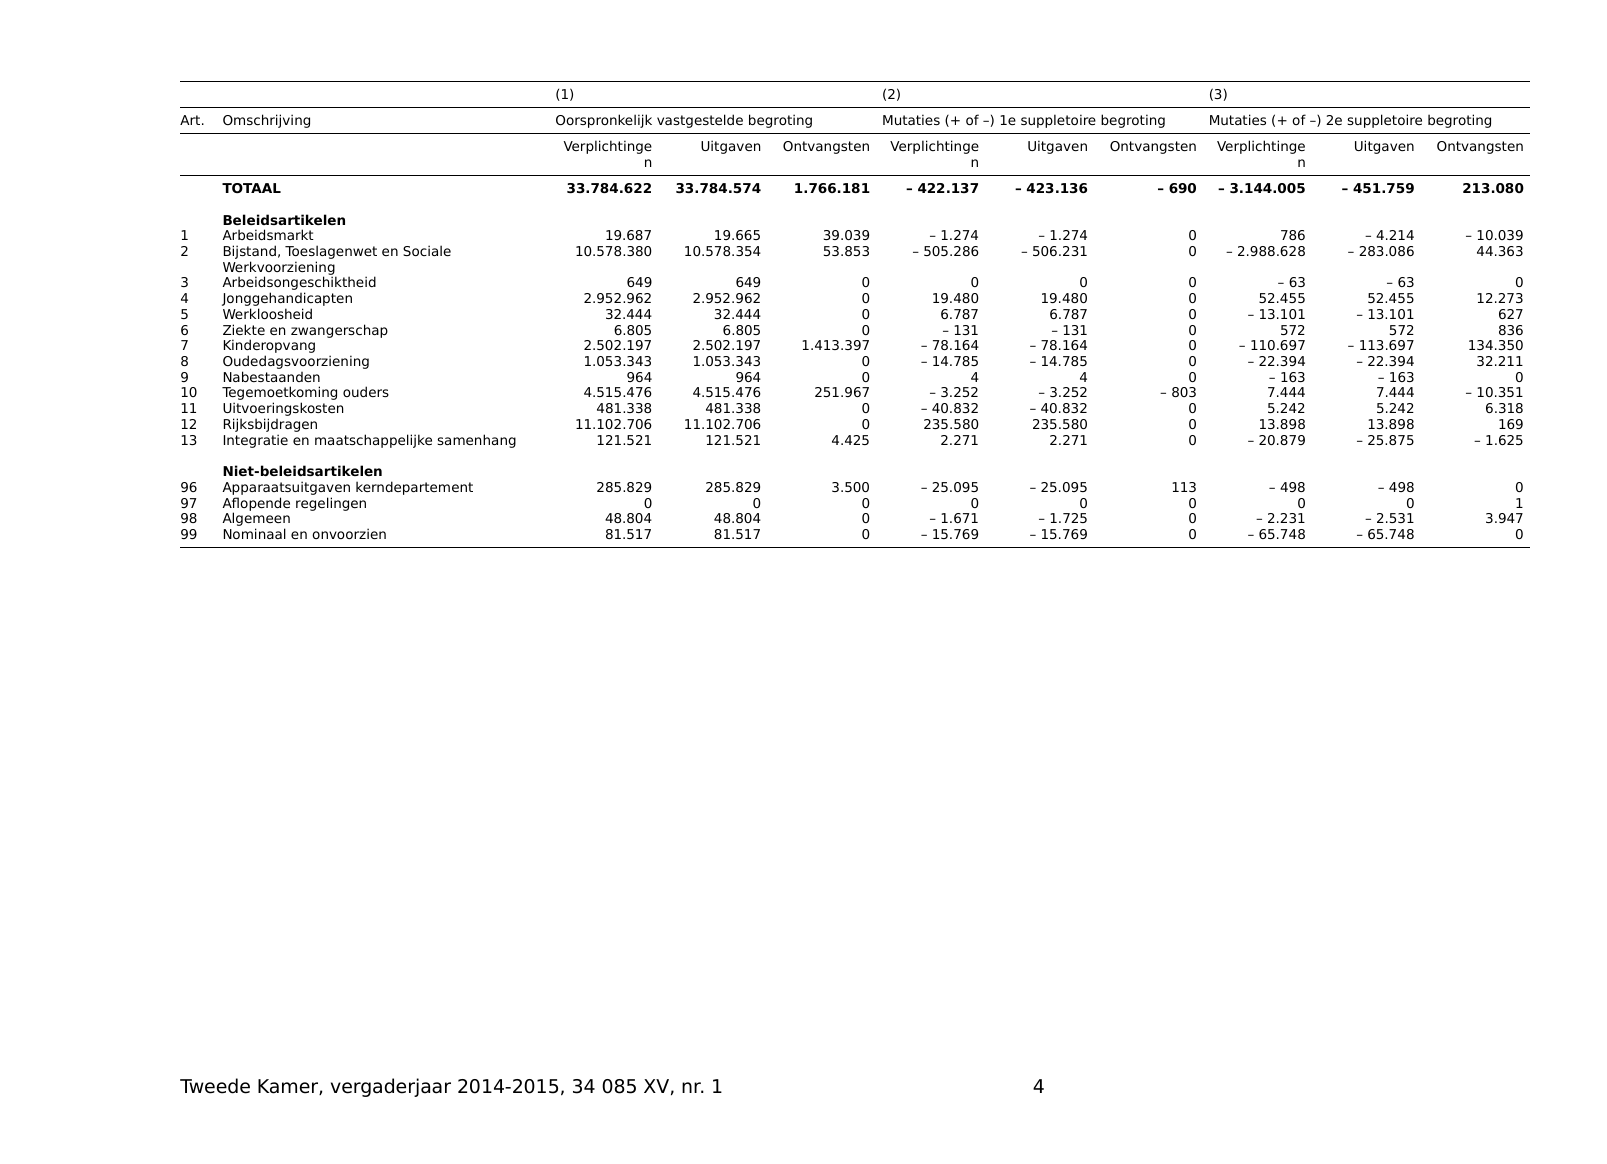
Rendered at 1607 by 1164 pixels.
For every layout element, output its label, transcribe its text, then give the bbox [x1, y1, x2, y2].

table_cell 8 [180, 354, 216, 369]
table_cell 1 [180, 228, 216, 244]
table_cell – 2.531 [1311, 511, 1420, 527]
table_cell Mutaties (+ of –) 2e suppletoire begroting [1203, 108, 1529, 133]
table_cell 44.363 [1420, 244, 1529, 275]
table_cell [1203, 212, 1311, 228]
table_cell – 63 [1311, 275, 1420, 291]
table_cell [1203, 464, 1311, 480]
table_cell – 20.879 [1203, 433, 1311, 448]
table_cell – 1.625 [1420, 433, 1529, 448]
table_cell 0 [1094, 417, 1203, 432]
table_cell 0 [1094, 323, 1203, 338]
table_cell 19.665 [658, 228, 767, 244]
table_cell 0 [1094, 433, 1203, 448]
table_cell 52.455 [1311, 291, 1420, 307]
table_cell 6.318 [1420, 401, 1529, 417]
table_cell 5.242 [1311, 401, 1420, 417]
table_cell – 22.394 [1203, 354, 1311, 369]
table_cell – 113.697 [1311, 338, 1420, 354]
table_cell 4.425 [767, 433, 876, 448]
table_cell [1420, 212, 1529, 228]
table_cell 0 [1094, 291, 1203, 307]
table_cell [767, 448, 876, 464]
table_cell – 803 [1094, 385, 1203, 401]
table_cell – 3.252 [985, 385, 1094, 401]
table_cell TOTAAL [216, 176, 549, 197]
table_header [216, 82, 549, 107]
table_cell 0 [1094, 401, 1203, 417]
table_cell – 163 [1311, 370, 1420, 385]
table_cell 3.947 [1420, 511, 1529, 527]
table_cell 572 [1311, 323, 1420, 338]
table_cell – 110.697 [1203, 338, 1311, 354]
table_cell – 13.101 [1311, 307, 1420, 322]
table_cell – 15.769 [985, 527, 1094, 547]
table_cell 649 [549, 275, 658, 291]
table_cell 0 [1094, 338, 1203, 354]
table_cell – 25.095 [876, 480, 985, 495]
table_cell – 2.988.628 [1203, 244, 1311, 275]
table_cell – 2.231 [1203, 511, 1311, 527]
table_cell [658, 464, 767, 480]
table_cell – 78.164 [985, 338, 1094, 354]
table_cell 0 [1420, 275, 1529, 291]
table_cell Uitvoeringskosten [216, 401, 549, 417]
table_cell Nabestaanden [216, 370, 549, 385]
table_cell 0 [767, 495, 876, 511]
table_cell 3 [180, 275, 216, 291]
table_cell Mutaties (+ of –) 1e suppletoire begroting [876, 108, 1203, 133]
table_cell Jonggehandicapten [216, 291, 549, 307]
table_cell 99 [180, 527, 216, 547]
table_cell 0 [1203, 495, 1311, 511]
table_cell [1203, 448, 1311, 464]
table_cell [1311, 448, 1420, 464]
table_cell Art. [180, 108, 216, 133]
table_cell 96 [180, 480, 216, 495]
table_cell 33.784.622 [549, 176, 658, 197]
table_cell – 422.137 [876, 176, 985, 197]
table_cell – 131 [985, 323, 1094, 338]
table_cell [876, 464, 985, 480]
table_cell 5.242 [1203, 401, 1311, 417]
table_cell 572 [1203, 323, 1311, 338]
table_cell 32.211 [1420, 354, 1529, 369]
table_cell 251.967 [767, 385, 876, 401]
table_cell 786 [1203, 228, 1311, 244]
table_cell 481.338 [549, 401, 658, 417]
table_cell [1420, 448, 1529, 464]
table_cell 1.766.181 [767, 176, 876, 197]
table_cell – 163 [1203, 370, 1311, 385]
table_cell 12.273 [1420, 291, 1529, 307]
table_cell 1 [1420, 495, 1529, 511]
table_cell Verplichtingen [549, 134, 658, 175]
table_cell 6 [180, 323, 216, 338]
table_cell [876, 448, 985, 464]
table_cell – 451.759 [1311, 176, 1420, 197]
table_cell Uitgaven [1311, 134, 1420, 175]
table_cell 2.952.962 [658, 291, 767, 307]
table_cell [985, 197, 1094, 212]
table_cell [876, 197, 985, 212]
table_cell – 690 [1094, 176, 1203, 197]
table_cell [180, 176, 216, 197]
table_cell Niet-beleidsartikelen [216, 464, 549, 480]
table_cell Arbeidsmarkt [216, 228, 549, 244]
table_cell Kinderopvang [216, 338, 549, 354]
table_cell [1094, 197, 1203, 212]
table_cell 0 [549, 495, 658, 511]
table_cell – 40.832 [876, 401, 985, 417]
table_cell [767, 464, 876, 480]
table_cell 964 [549, 370, 658, 385]
table_cell 7 [180, 338, 216, 354]
table_cell [658, 212, 767, 228]
table_cell Ontvangsten [767, 134, 876, 175]
table_cell 4.515.476 [658, 385, 767, 401]
table_cell 0 [767, 401, 876, 417]
table_cell 48.804 [549, 511, 658, 527]
table_cell Uitgaven [985, 134, 1094, 175]
table_cell – 25.095 [985, 480, 1094, 495]
table_cell – 498 [1203, 480, 1311, 495]
table_cell – 423.136 [985, 176, 1094, 197]
table_cell 11 [180, 401, 216, 417]
table_cell 19.480 [985, 291, 1094, 307]
table_cell [876, 212, 985, 228]
table_cell 11.102.706 [549, 417, 658, 432]
table_cell – 65.748 [1203, 527, 1311, 547]
table_cell 836 [1420, 323, 1529, 338]
table_cell 0 [767, 323, 876, 338]
table_cell Aflopende regelingen [216, 495, 549, 511]
table_cell Verplichtingen [1203, 134, 1311, 175]
table_cell 213.080 [1420, 176, 1529, 197]
table_cell [1094, 464, 1203, 480]
table_cell 235.580 [876, 417, 985, 432]
table_cell [1203, 197, 1311, 212]
table_cell [985, 448, 1094, 464]
table_cell 0 [767, 511, 876, 527]
table_cell 13.898 [1311, 417, 1420, 432]
table_cell [549, 212, 658, 228]
table_cell 0 [876, 495, 985, 511]
table_cell – 498 [1311, 480, 1420, 495]
table_cell 2.502.197 [549, 338, 658, 354]
table_cell 81.517 [549, 527, 658, 547]
table_cell 121.521 [658, 433, 767, 448]
table_cell 13.898 [1203, 417, 1311, 432]
table_cell 53.853 [767, 244, 876, 275]
table_cell Bijstand, Toeslagenwet en Sociale Werkvoorziening [216, 244, 549, 275]
table_cell 81.517 [658, 527, 767, 547]
table_cell 649 [658, 275, 767, 291]
table_cell 0 [1094, 275, 1203, 291]
table_cell [767, 197, 876, 212]
table_cell 2.271 [985, 433, 1094, 448]
table_cell [1094, 212, 1203, 228]
table_cell 0 [767, 417, 876, 432]
table_cell 121.521 [549, 433, 658, 448]
table_cell Uitgaven [658, 134, 767, 175]
table_cell [1094, 448, 1203, 464]
table_cell 1.053.343 [549, 354, 658, 369]
table_cell 0 [985, 275, 1094, 291]
table_header (3) [1203, 82, 1529, 107]
table_cell 0 [1094, 228, 1203, 244]
table_cell 0 [985, 495, 1094, 511]
table_cell [985, 212, 1094, 228]
table_cell 1.053.343 [658, 354, 767, 369]
table_cell Nominaal en onvoorzien [216, 527, 549, 547]
table_cell 2 [180, 244, 216, 275]
table_cell 10.578.380 [549, 244, 658, 275]
table_cell [216, 448, 549, 464]
table_cell 52.455 [1203, 291, 1311, 307]
table_cell 0 [767, 291, 876, 307]
table_cell Rijksbijdragen [216, 417, 549, 432]
table_cell – 1.274 [985, 228, 1094, 244]
table_cell – 505.286 [876, 244, 985, 275]
table_cell Apparaatsuitgaven kerndepartement [216, 480, 549, 495]
table_cell [216, 197, 549, 212]
table_cell – 283.086 [1311, 244, 1420, 275]
table_cell 0 [1420, 527, 1529, 547]
table_cell [216, 134, 549, 175]
table_cell 0 [1094, 527, 1203, 547]
table_cell 0 [1420, 480, 1529, 495]
table_cell – 63 [1203, 275, 1311, 291]
table_cell 169 [1420, 417, 1529, 432]
table_cell – 3.144.005 [1203, 176, 1311, 197]
table_cell 0 [767, 307, 876, 322]
table_cell 6.787 [985, 307, 1094, 322]
table_cell 481.338 [658, 401, 767, 417]
table_cell – 78.164 [876, 338, 985, 354]
table_cell 97 [180, 495, 216, 511]
table_cell 4 [180, 291, 216, 307]
table_cell 7.444 [1311, 385, 1420, 401]
table_cell Werkloosheid [216, 307, 549, 322]
table_cell 134.350 [1420, 338, 1529, 354]
table_cell 0 [1094, 244, 1203, 275]
table_cell 9 [180, 370, 216, 385]
table_cell [180, 134, 216, 175]
table_cell Beleidsartikelen [216, 212, 549, 228]
table_cell 7.444 [1203, 385, 1311, 401]
table_cell 3.500 [767, 480, 876, 495]
table_cell – 1.725 [985, 511, 1094, 527]
table_cell [180, 197, 216, 212]
table_cell [180, 464, 216, 480]
table_cell 11.102.706 [658, 417, 767, 432]
table_cell – 4.214 [1311, 228, 1420, 244]
table_cell 0 [658, 495, 767, 511]
table_cell 6.805 [549, 323, 658, 338]
table_cell 2.502.197 [658, 338, 767, 354]
table_cell [549, 448, 658, 464]
table_cell – 10.039 [1420, 228, 1529, 244]
table_cell 48.804 [658, 511, 767, 527]
table_cell 32.444 [549, 307, 658, 322]
table_cell Arbeidsongeschiktheid [216, 275, 549, 291]
table_cell Ontvangsten [1094, 134, 1203, 175]
table_header (1) [549, 82, 876, 107]
table_cell Ontvangsten [1420, 134, 1529, 175]
table_cell 10.578.354 [658, 244, 767, 275]
table_cell – 10.351 [1420, 385, 1529, 401]
table_cell 235.580 [985, 417, 1094, 432]
table_cell Verplichtingen [876, 134, 985, 175]
table_cell 13 [180, 433, 216, 448]
table_cell 6.805 [658, 323, 767, 338]
table_cell 6.787 [876, 307, 985, 322]
table_cell [985, 464, 1094, 480]
table_cell – 65.748 [1311, 527, 1420, 547]
table_cell 285.829 [658, 480, 767, 495]
table_cell – 1.671 [876, 511, 985, 527]
table_cell Ziekte en zwangerschap [216, 323, 549, 338]
table_cell – 506.231 [985, 244, 1094, 275]
table_cell [1311, 464, 1420, 480]
table_cell 0 [1094, 370, 1203, 385]
table_cell Oorspronkelijk vastgestelde begroting [549, 108, 876, 133]
table_cell [1420, 464, 1529, 480]
table_cell – 1.274 [876, 228, 985, 244]
table_cell – 22.394 [1311, 354, 1420, 369]
table_cell 285.829 [549, 480, 658, 495]
table_cell 1.413.397 [767, 338, 876, 354]
table_cell Oudedagsvoorziening [216, 354, 549, 369]
table_cell 0 [1094, 495, 1203, 511]
table_cell – 14.785 [985, 354, 1094, 369]
table_cell 0 [1094, 354, 1203, 369]
table_cell 627 [1420, 307, 1529, 322]
table_cell Omschrijving [216, 108, 549, 133]
table_cell 5 [180, 307, 216, 322]
table_cell 0 [1420, 370, 1529, 385]
table_cell 33.784.574 [658, 176, 767, 197]
table_cell 19.480 [876, 291, 985, 307]
table_cell Algemeen [216, 511, 549, 527]
table_header [180, 82, 216, 107]
table_cell [1420, 197, 1529, 212]
table_cell 113 [1094, 480, 1203, 495]
table_cell 0 [1094, 511, 1203, 527]
table_cell – 40.832 [985, 401, 1094, 417]
table_cell 0 [1094, 307, 1203, 322]
table_cell 32.444 [658, 307, 767, 322]
table_cell 19.687 [549, 228, 658, 244]
table_cell [549, 197, 658, 212]
table_cell [658, 197, 767, 212]
table_cell 39.039 [767, 228, 876, 244]
table_cell 2.952.962 [549, 291, 658, 307]
table_cell 4 [985, 370, 1094, 385]
table_cell 0 [767, 354, 876, 369]
table_cell [1311, 212, 1420, 228]
table_cell 98 [180, 511, 216, 527]
table_cell [767, 212, 876, 228]
table_cell [549, 464, 658, 480]
table_cell 0 [876, 275, 985, 291]
table_cell – 14.785 [876, 354, 985, 369]
table_cell 2.271 [876, 433, 985, 448]
table_cell 0 [767, 370, 876, 385]
table_cell Tegemoetkoming ouders [216, 385, 549, 401]
table_cell 964 [658, 370, 767, 385]
table_cell – 13.101 [1203, 307, 1311, 322]
table_cell 12 [180, 417, 216, 432]
table_cell – 15.769 [876, 527, 985, 547]
table_cell 4 [876, 370, 985, 385]
table_header (2) [876, 82, 1203, 107]
table_cell [180, 448, 216, 464]
table_cell Integratie en maatschappelijke samenhang [216, 433, 549, 448]
table_cell – 3.252 [876, 385, 985, 401]
table_cell 0 [1311, 495, 1420, 511]
table_cell 0 [767, 527, 876, 547]
table_cell 0 [767, 275, 876, 291]
table_cell – 25.875 [1311, 433, 1420, 448]
table_cell 4.515.476 [549, 385, 658, 401]
table_cell – 131 [876, 323, 985, 338]
table_cell [658, 448, 767, 464]
table_cell 10 [180, 385, 216, 401]
table_cell [180, 212, 216, 228]
table_cell [1311, 197, 1420, 212]
